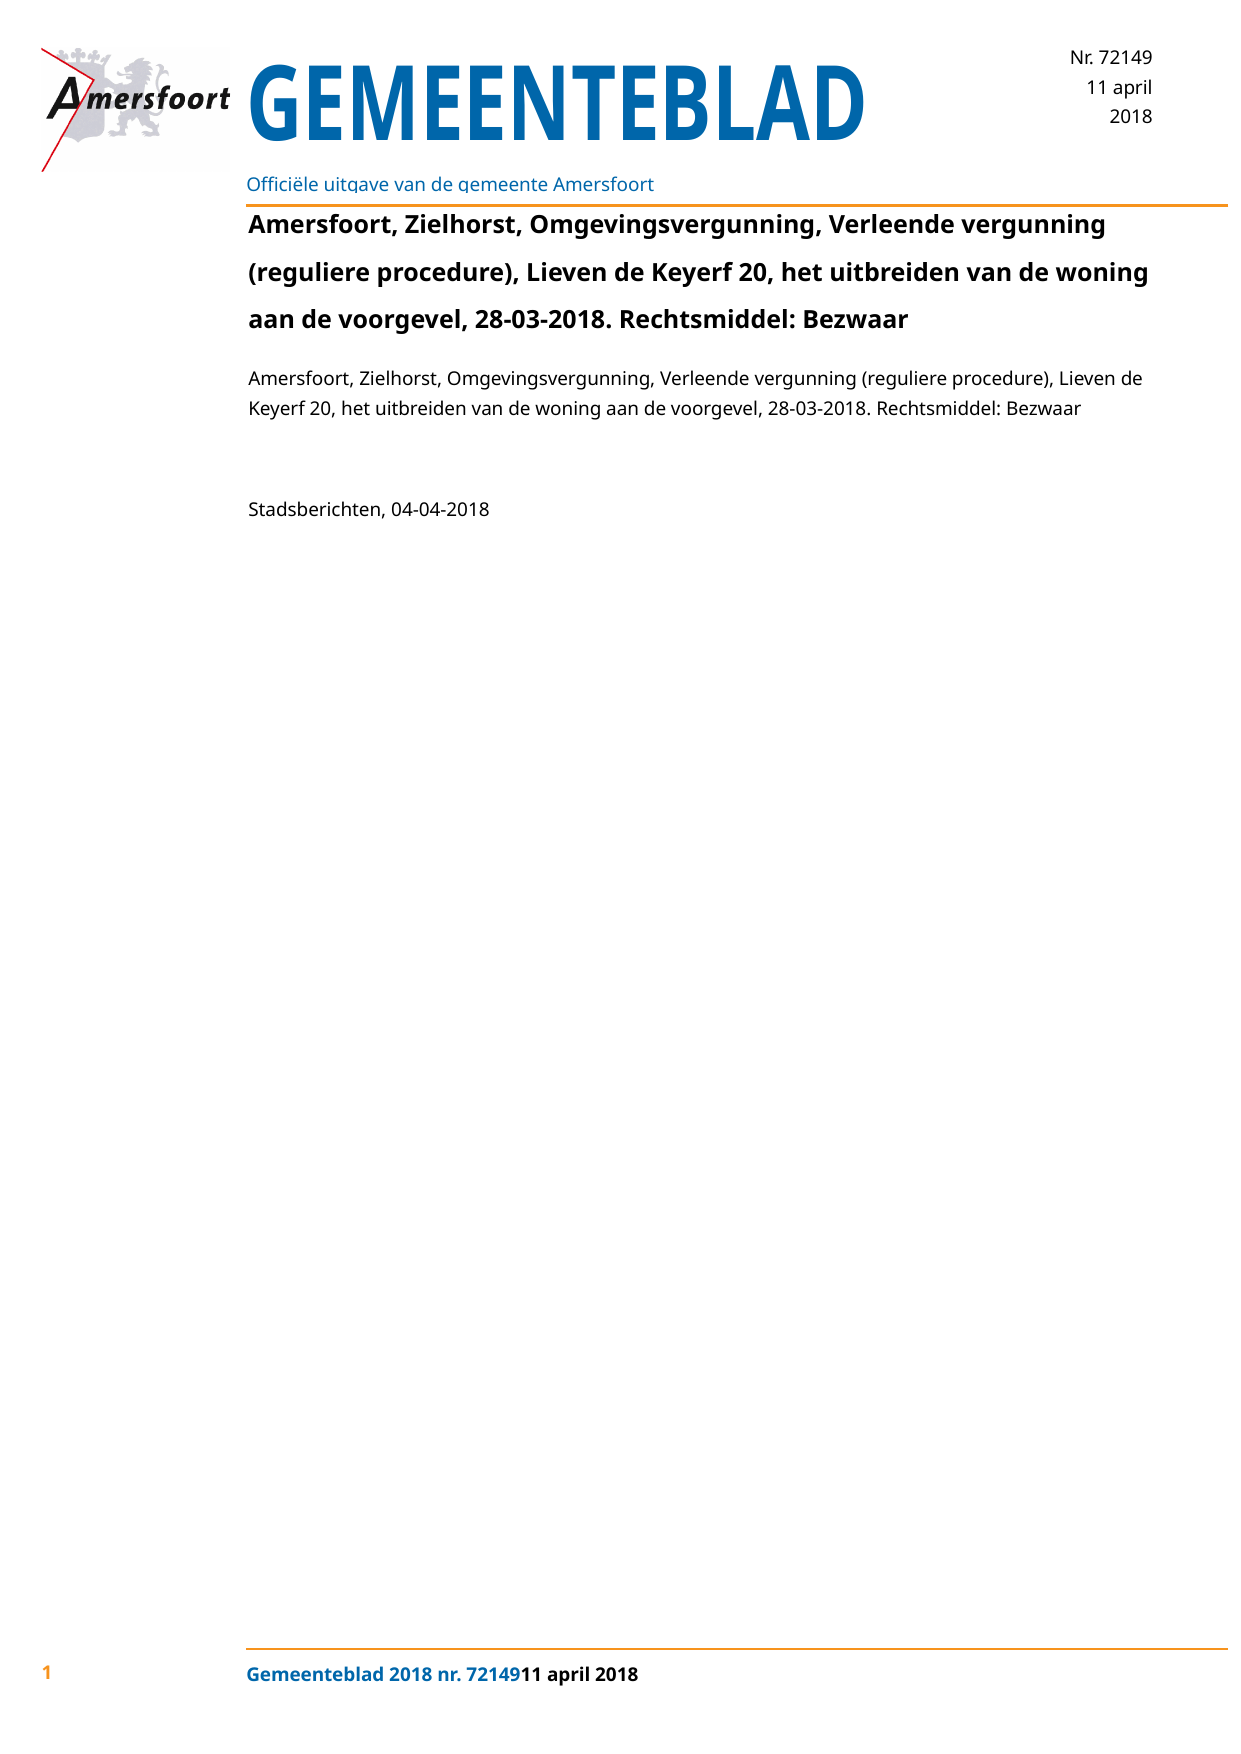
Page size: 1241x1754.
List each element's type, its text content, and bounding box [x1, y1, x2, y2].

text Amersfoort, Zielhorst, Omgevingsvergunning, Verleende vergunning (reguliere procedure), Lieven de Keyerf 20, het uitbreiden van de woning aan de voorgevel, 28-03-2018. Rechtsmiddel: Bezwaar [248, 207, 1152, 336]
text Amersfoort, Zielhorst, Omgevingsvergunning, Verleende vergunning (reguliere procedure), Lieven de Keyerf 20, het uitbreiden van de woning aan de voorgevel, 28-03-2018. Rechtsmiddel: Bezwaar [248, 366, 1152, 421]
text Stadsberichten, 04-04-2018 [248, 496, 1152, 522]
picture [41, 47, 231, 172]
